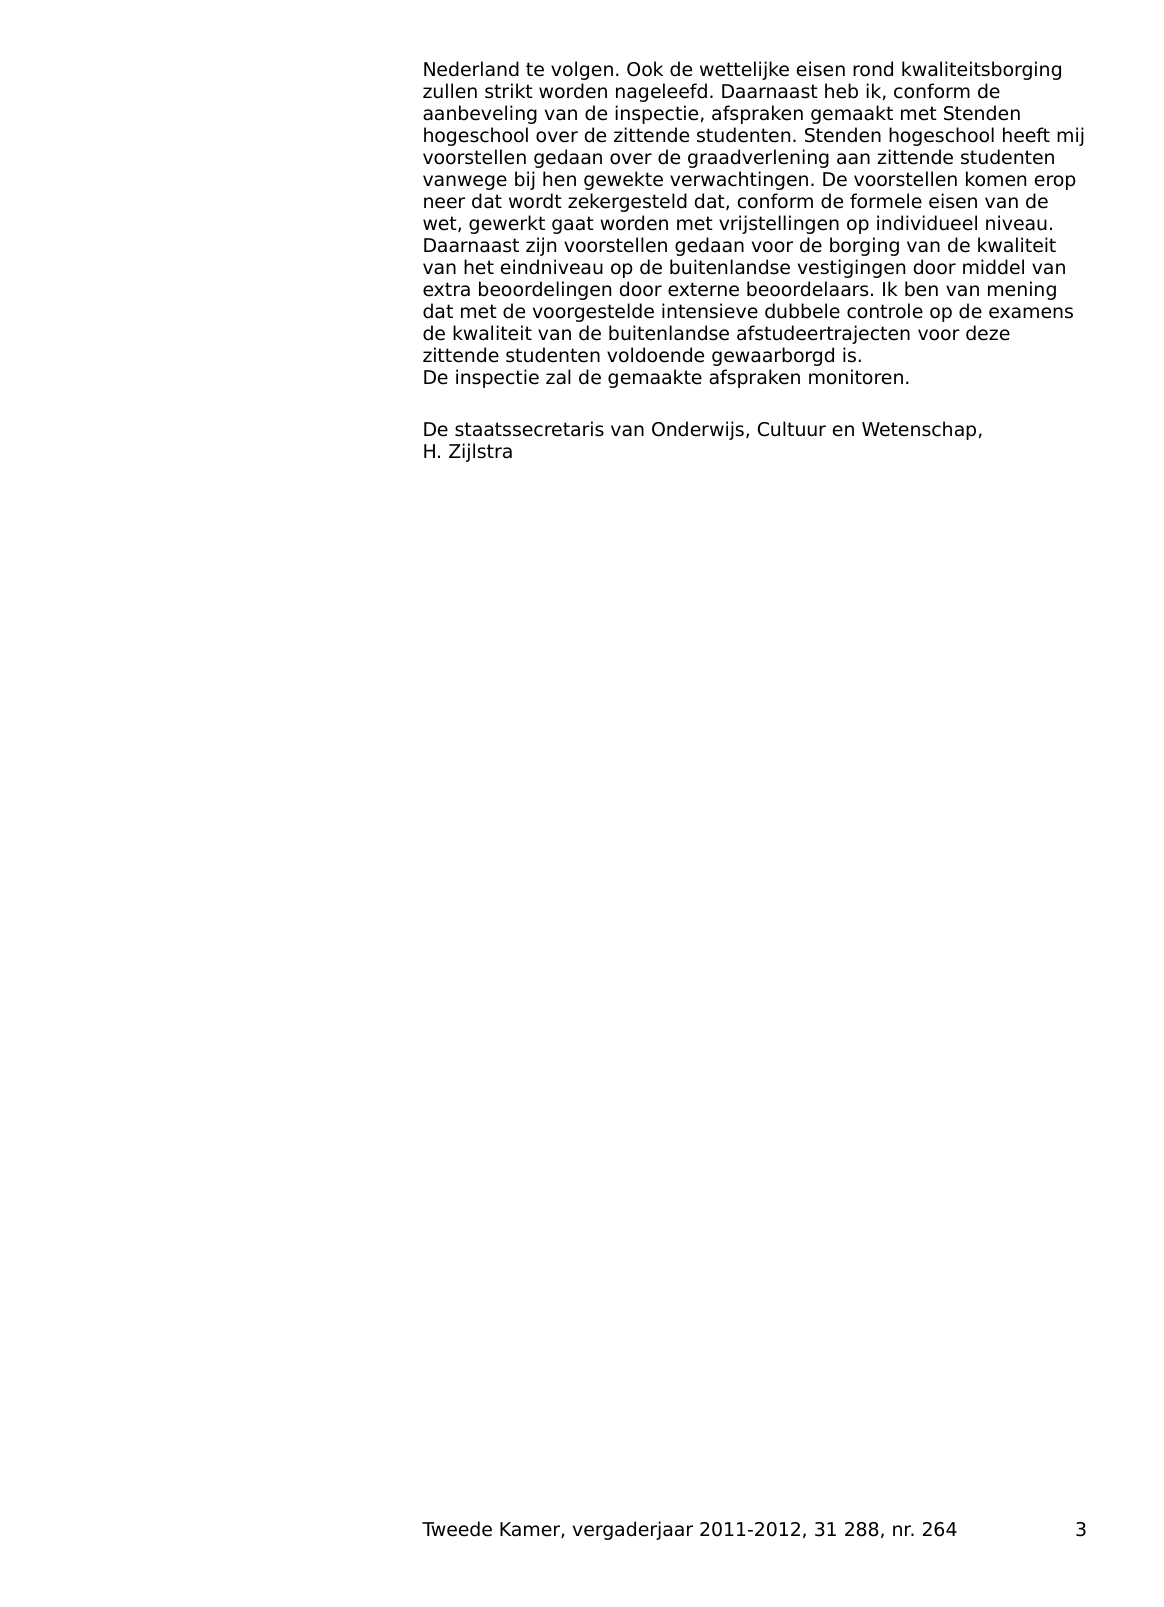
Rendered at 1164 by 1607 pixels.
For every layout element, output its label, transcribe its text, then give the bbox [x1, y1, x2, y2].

text De staatssecretaris van Onderwijs, Cultuur en Wetenschap, H. Zijlstra [422, 419, 1087, 463]
text Nederland te volgen. Ook de wettelijke eisen rond kwaliteitsborging zullen strikt worden nageleefd. Daarnaast heb ik, conform de aanbeveling van de inspectie, afspraken gemaakt met Stenden hogeschool over de zittende studenten. Stenden hogeschool heeft mij voorstellen gedaan over de graadverlening aan zittende studenten vanwege bij hen gewekte verwachtingen. De voorstellen komen erop neer dat wordt zekergesteld dat, conform de formele eisen van de wet, gewerkt gaat worden met vrijstellingen op individueel niveau. Daarnaast zijn voorstellen gedaan voor de borging van de kwaliteit van het eindniveau op de buitenlandse vestigingen door middel van extra beoordelingen door externe beoordelaars. Ik ben van mening dat met de voorgestelde intensieve dubbele controle op de examens de kwaliteit van de buitenlandse afstudeertrajecten voor deze zittende studenten voldoende gewaarborgd is. [422, 59, 1087, 367]
text De inspectie zal de gemaakte afspraken monitoren. [422, 367, 1087, 389]
